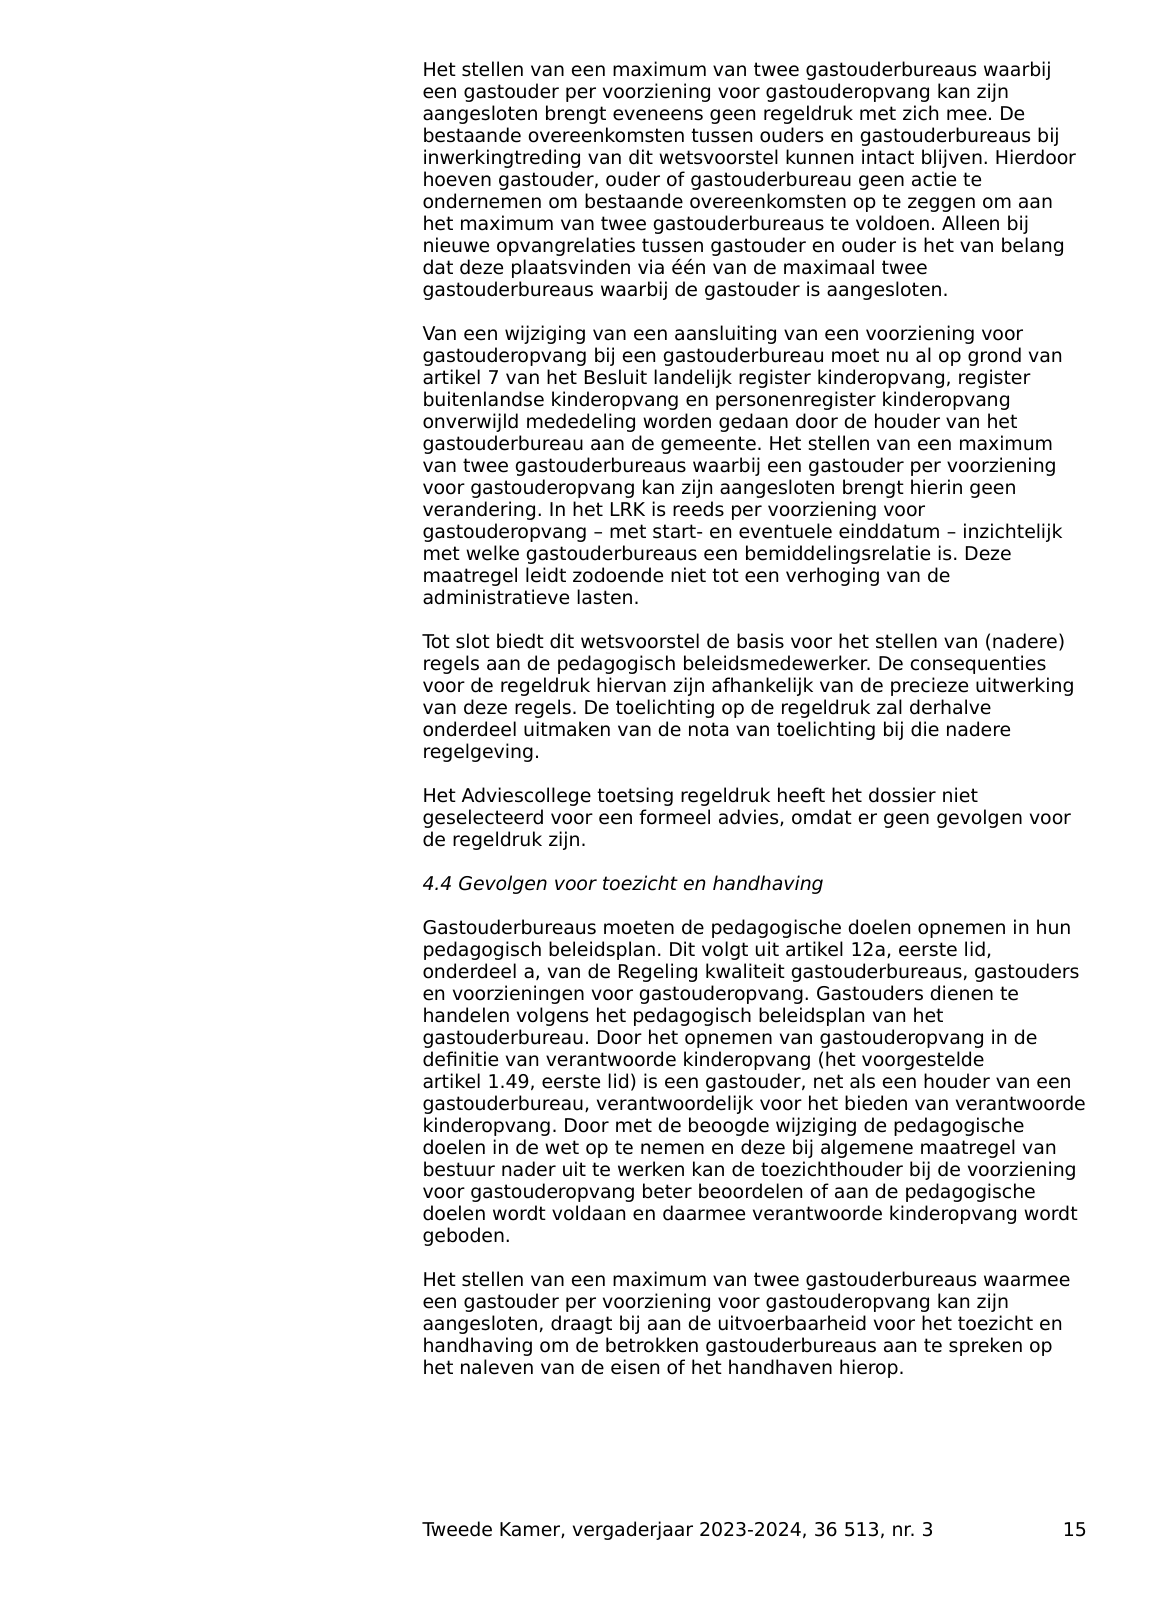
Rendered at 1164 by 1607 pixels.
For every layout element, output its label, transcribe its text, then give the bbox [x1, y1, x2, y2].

text Tot slot biedt dit wetsvoorstel de basis voor het stellen van (nadere) regels aan de pedagogisch beleidsmedewerker. De consequenties voor de regeldruk hiervan zijn afhankelijk van de precieze uitwerking van deze regels. De toelichting op de regeldruk zal derhalve onderdeel uitmaken van de nota van toelichting bij die nadere regelgeving. [422, 631, 1087, 763]
text Van een wijziging van een aansluiting van een voorziening voor gastouderopvang bij een gastouderbureau moet nu al op grond van artikel 7 van het Besluit landelijk register kinderopvang, register buitenlandse kinderopvang en personenregister kinderopvang onverwijld mededeling worden gedaan door de houder van het gastouderbureau aan de gemeente. Het stellen van een maximum van twee gastouderbureaus waarbij een gastouder per voorziening voor gastouderopvang kan zijn aangesloten brengt hierin geen verandering. In het LRK is reeds per voorziening voor gastouderopvang – met start- en eventuele einddatum – inzichtelijk met welke gastouderbureaus een bemiddelingsrelatie is. Deze maatregel leidt zodoende niet tot een verhoging van de administratieve lasten. [422, 323, 1087, 609]
text Gastouderbureaus moeten de pedagogische doelen opnemen in hun pedagogisch beleidsplan. Dit volgt uit artikel 12a, eerste lid, onderdeel a, van de Regeling kwaliteit gastouderbureaus, gastouders en voorzieningen voor gastouderopvang. Gastouders dienen te handelen volgens het pedagogisch beleidsplan van het gastouderbureau. Door het opnemen van gastouderopvang in de definitie van verantwoorde kinderopvang (het voorgestelde artikel 1.49, eerste lid) is een gastouder, net als een houder van een gastouderbureau, verantwoordelijk voor het bieden van verantwoorde kinderopvang. Door met de beoogde wijziging de pedagogische doelen in de wet op te nemen en deze bij algemene maatregel van bestuur nader uit te werken kan de toezichthouder bij de voorziening voor gastouderopvang beter beoordelen of aan de pedagogische doelen wordt voldaan en daarmee verantwoorde kinderopvang wordt geboden. [422, 917, 1087, 1247]
text Het stellen van een maximum van twee gastouderbureaus waarmee een gastouder per voorziening voor gastouderopvang kan zijn aangesloten, draagt bij aan de uitvoerbaarheid voor het toezicht en handhaving om de betrokken gastouderbureaus aan te spreken op het naleven van de eisen of het handhaven hierop. [422, 1269, 1087, 1379]
subtitle 4.4 Gevolgen voor toezicht en handhaving [422, 873, 1087, 895]
text Het stellen van een maximum van twee gastouderbureaus waarbij een gastouder per voorziening voor gastouderopvang kan zijn aangesloten brengt eveneens geen regeldruk met zich mee. De bestaande overeenkomsten tussen ouders en gastouderbureaus bij inwerkingtreding van dit wetsvoorstel kunnen intact blijven. Hierdoor hoeven gastouder, ouder of gastouderbureau geen actie te ondernemen om bestaande overeenkomsten op te zeggen om aan het maximum van twee gastouderbureaus te voldoen. Alleen bij nieuwe opvangrelaties tussen gastouder en ouder is het van belang dat deze plaatsvinden via één van de maximaal twee gastouderbureaus waarbij de gastouder is aangesloten. [422, 59, 1087, 301]
text Het Adviescollege toetsing regeldruk heeft het dossier niet geselecteerd voor een formeel advies, omdat er geen gevolgen voor de regeldruk zijn. [422, 785, 1087, 851]
